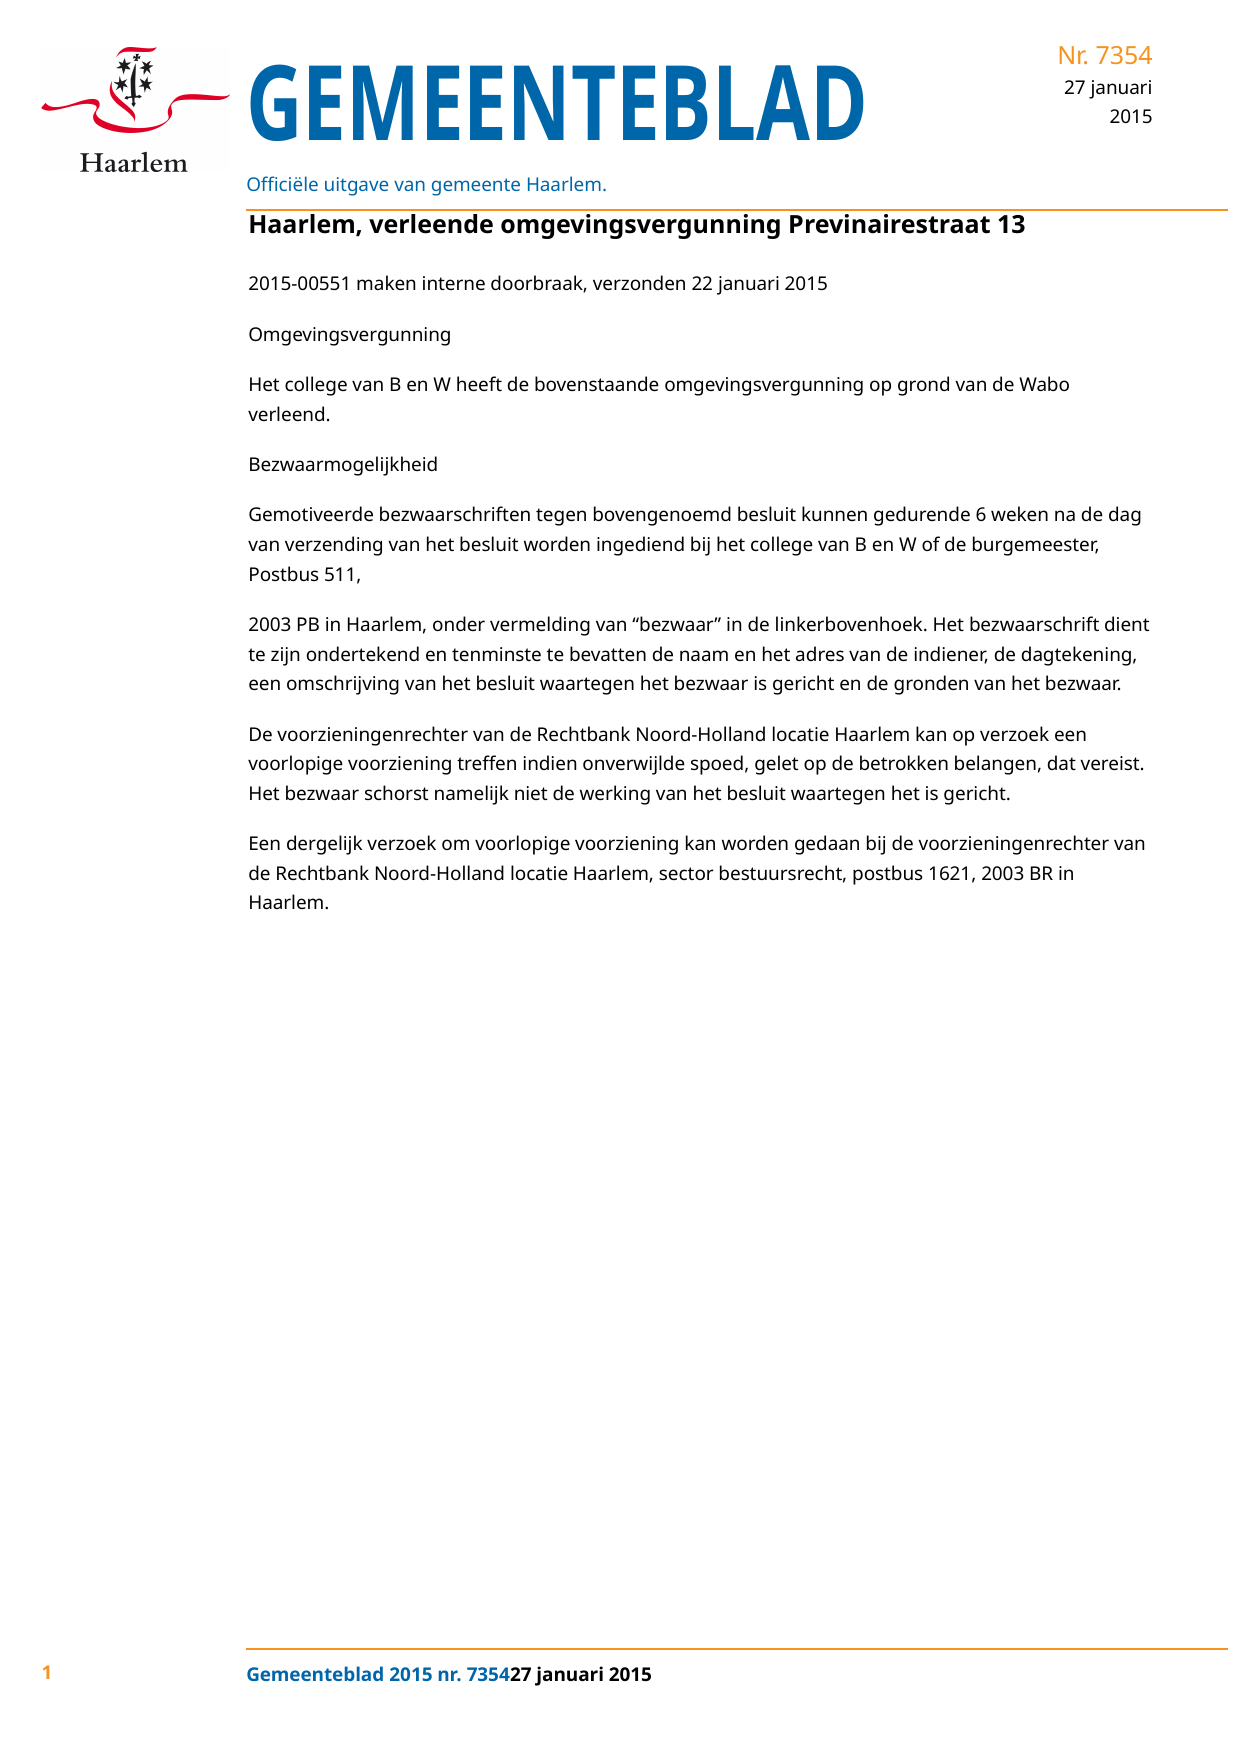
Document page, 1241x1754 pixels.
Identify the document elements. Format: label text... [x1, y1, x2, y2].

text Een dergelijk verzoek om voorlopige voorziening kan worden gedaan bij de voorzieningenrechter van de Rechtbank Noord-Holland locatie Haarlem, sector bestuursrecht, postbus 1621, 2003 BR in Haarlem. [248, 830, 1152, 915]
text 2015-00551 maken interne doorbraak, verzonden 22 januari 2015 [248, 270, 1152, 296]
text De voorzieningenrechter van de Rechtbank Noord-Holland locatie Haarlem kan op verzoek een voorlopige voorziening treffen indien onverwijlde spoed, gelet op de betrokken belangen, dat vereist. Het bezwaar schorst namelijk niet de werking van het besluit waartegen het is gericht. [248, 721, 1152, 806]
text 2003 PB in Haarlem, onder vermelding van “bezwaar” in de linkerbovenhoek. Het bezwaarschrift dient te zijn ondertekend en tenminste te bevatten de naam en het adres van de indiener, de dagtekening, een omschrijving van het besluit waartegen het bezwaar is gericht en de gronden van het bezwaar. [248, 611, 1152, 696]
text Haarlem, verleende omgevingsvergunning Previnairestraat 13 [248, 211, 1152, 241]
text Het college van B en W heeft de bovenstaande omgevingsvergunning op grond van de Wabo verleend. [248, 371, 1152, 426]
text Gemotiveerde bezwaarschriften tegen bovengenoemd besluit kunnen gedurende 6 weken na de dag van verzending van het besluit worden ingediend bij het college van B en W of de burgemeester, Postbus 511, [248, 502, 1152, 586]
text Bezwaarmogelijkheid [248, 451, 1152, 477]
picture [41, 47, 231, 172]
text Omgevingsvergunning [248, 321, 1152, 346]
